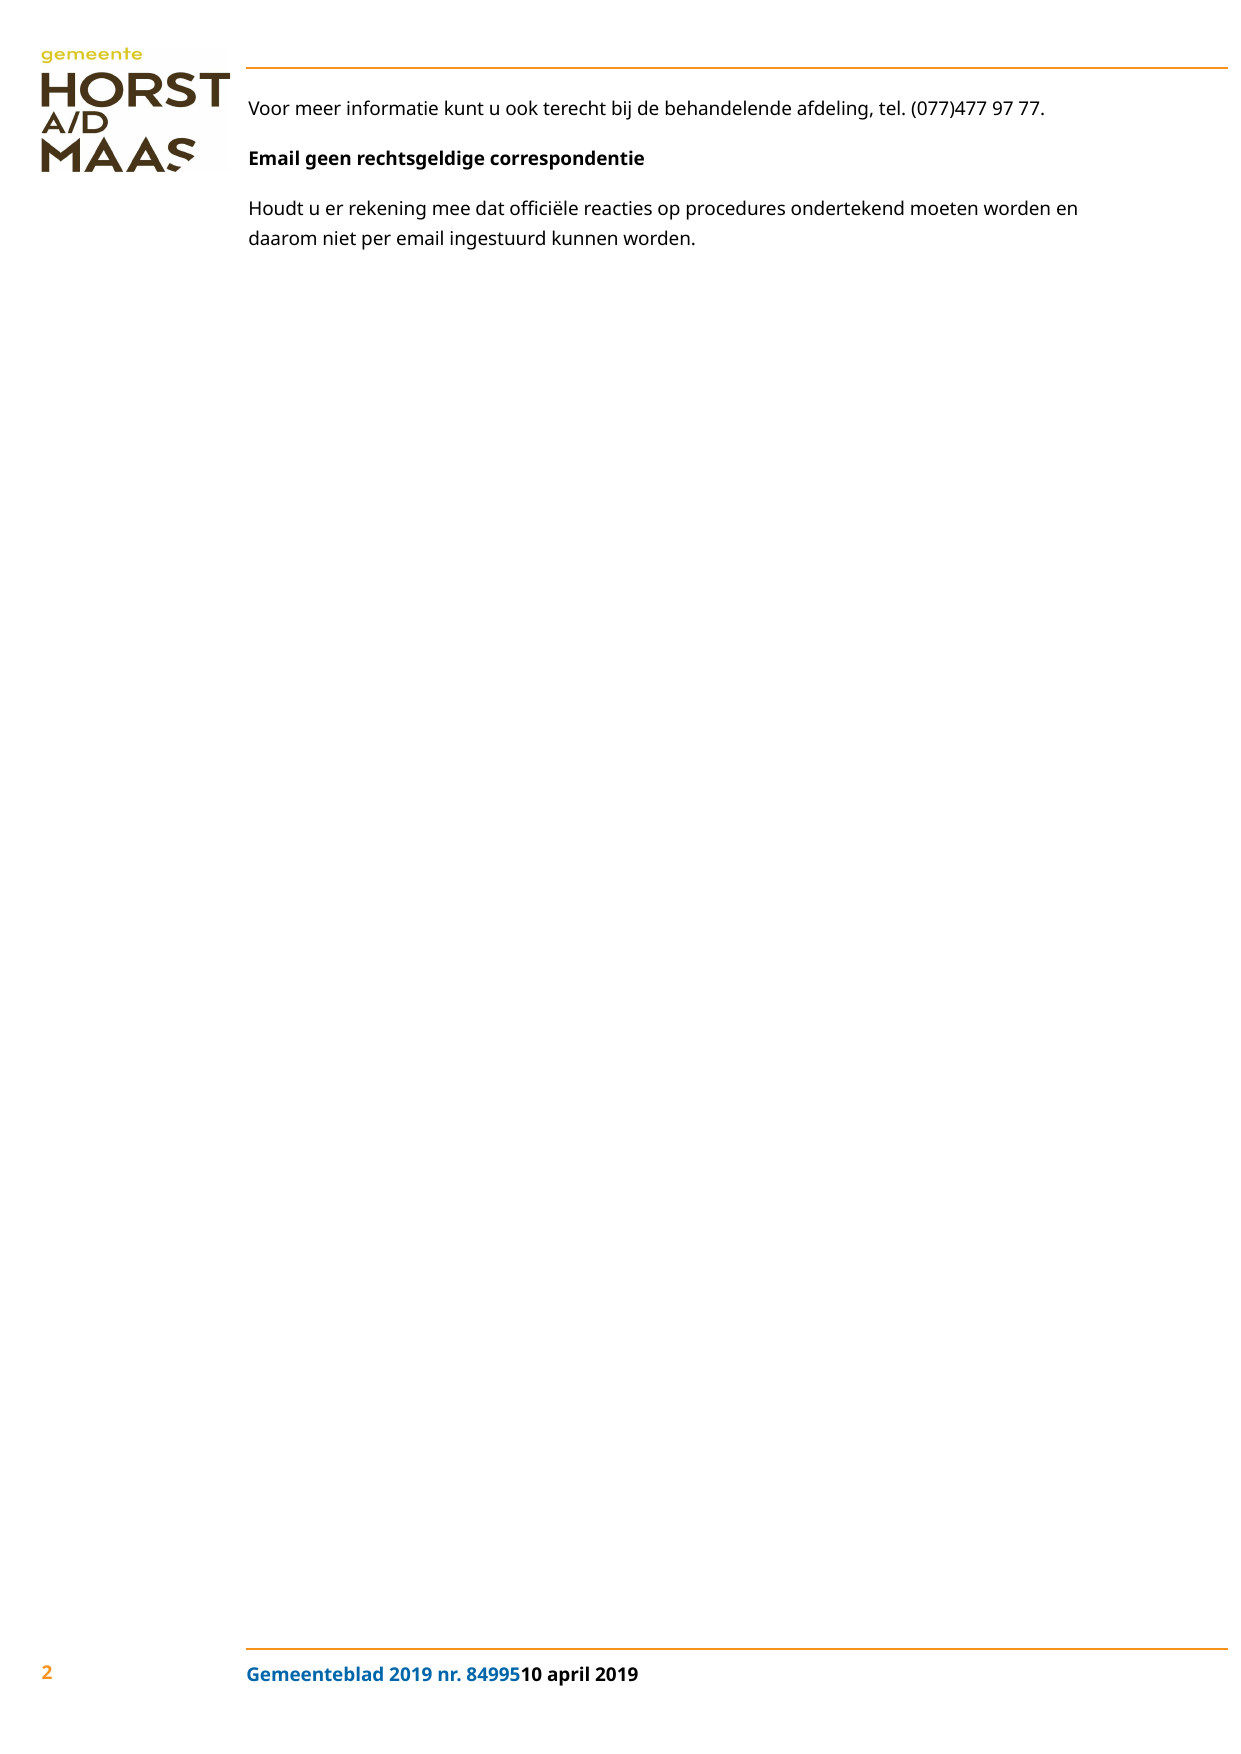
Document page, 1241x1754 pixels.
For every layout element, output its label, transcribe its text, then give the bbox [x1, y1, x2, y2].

text Houdt u er rekening mee dat officiële reacties op procedures ondertekend moeten worden en daarom niet per email ingestuurd kunnen worden. [248, 196, 1152, 251]
text Email geen rechtsgeldige correspondentie [248, 145, 1152, 171]
picture [41, 47, 231, 172]
text Voor meer informatie kunt u ook terecht bij de behandelende afdeling, tel. (077)477 97 77. [248, 95, 1152, 121]
